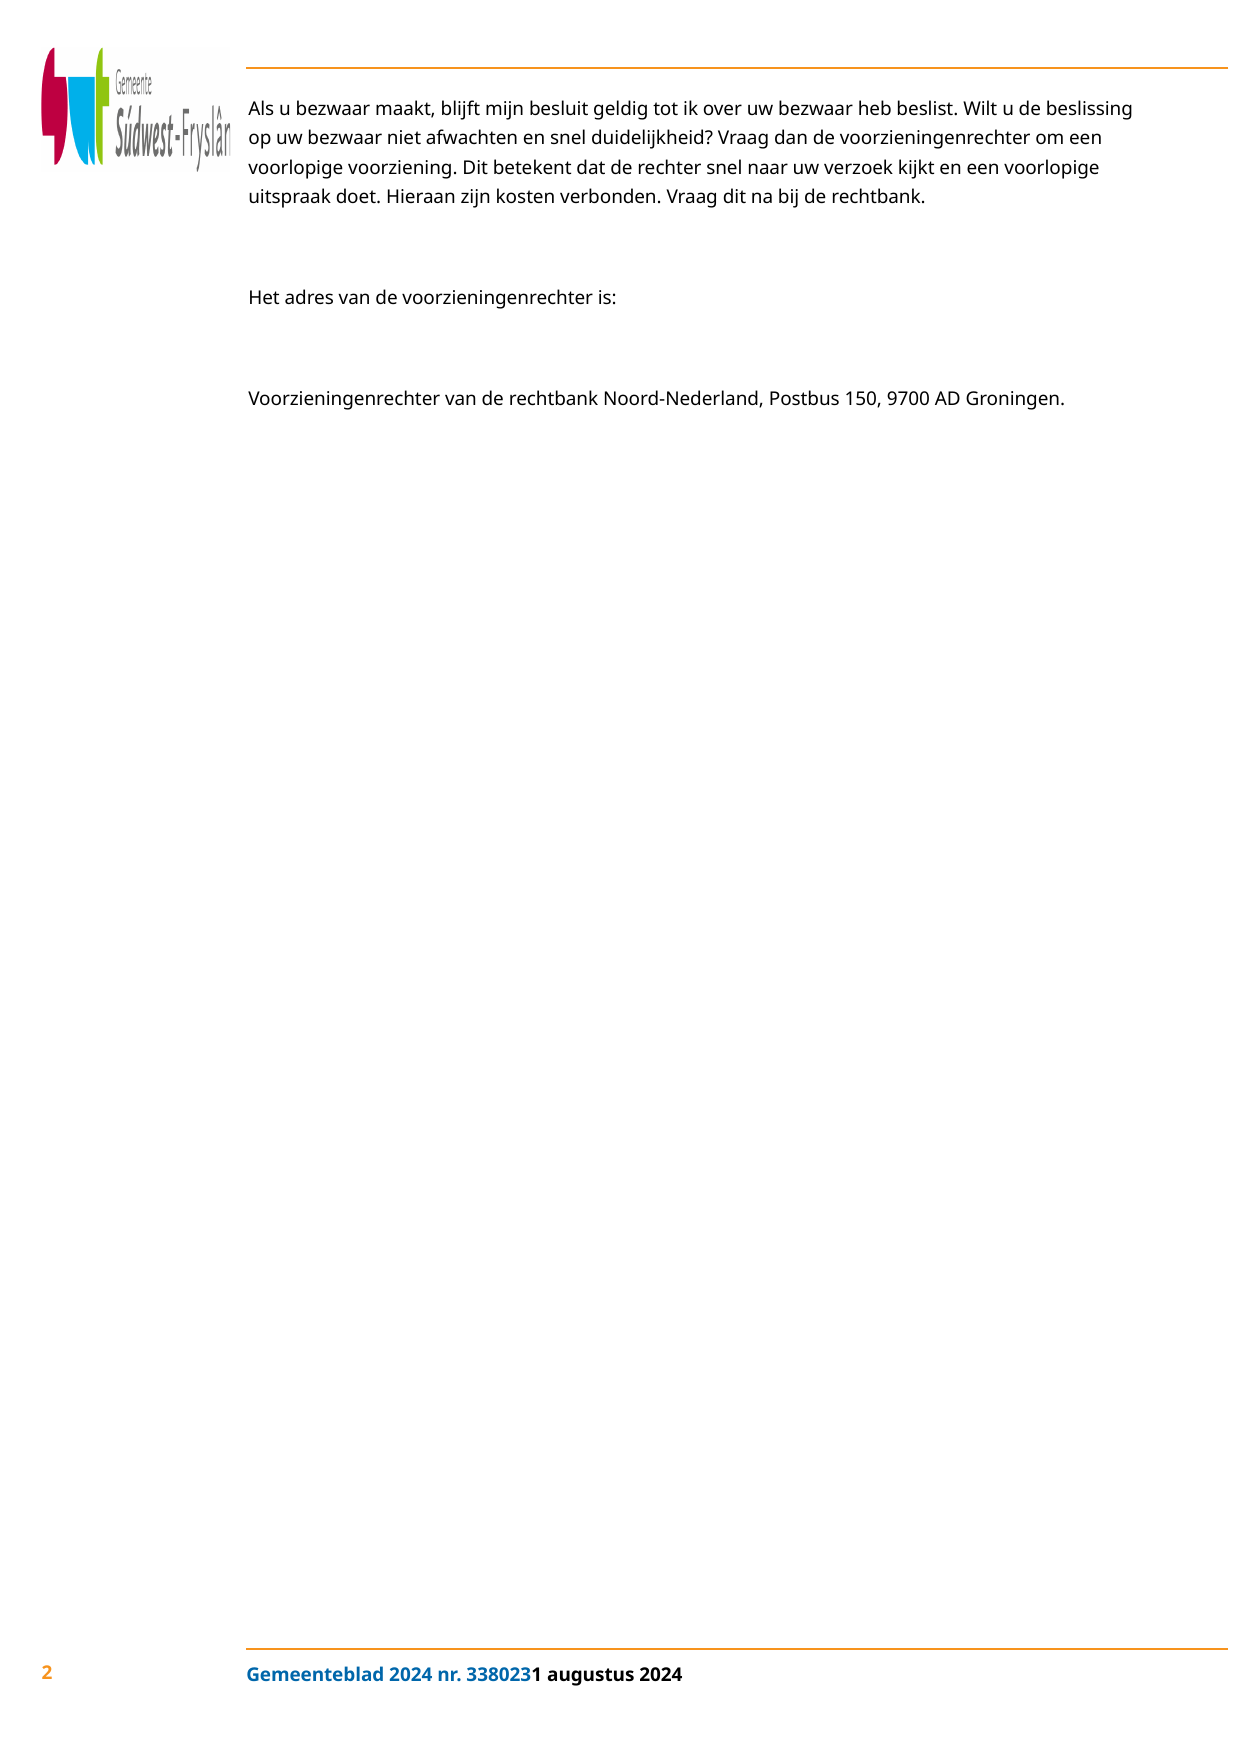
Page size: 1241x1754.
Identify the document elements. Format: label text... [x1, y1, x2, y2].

text Als u bezwaar maakt, blijft mijn besluit geldig tot ik over uw bezwaar heb beslist. Wilt u de beslissing op uw bezwaar niet afwachten en snel duidelijkheid? Vraag dan de voorzieningenrechter om een voorlopige voorziening. Dit betekent dat de rechter snel naar uw verzoek kijkt en een voorlopige uitspraak doet. Hieraan zijn kosten verbonden. Vraag dit na bij de rechtbank. [248, 95, 1152, 209]
picture [41, 47, 231, 172]
text Het adres van de voorzieningenrechter is: [248, 284, 1152, 310]
text Voorzieningenrechter van de rechtbank Noord-Nederland, Postbus 150, 9700 AD Groningen. [248, 385, 1152, 411]
